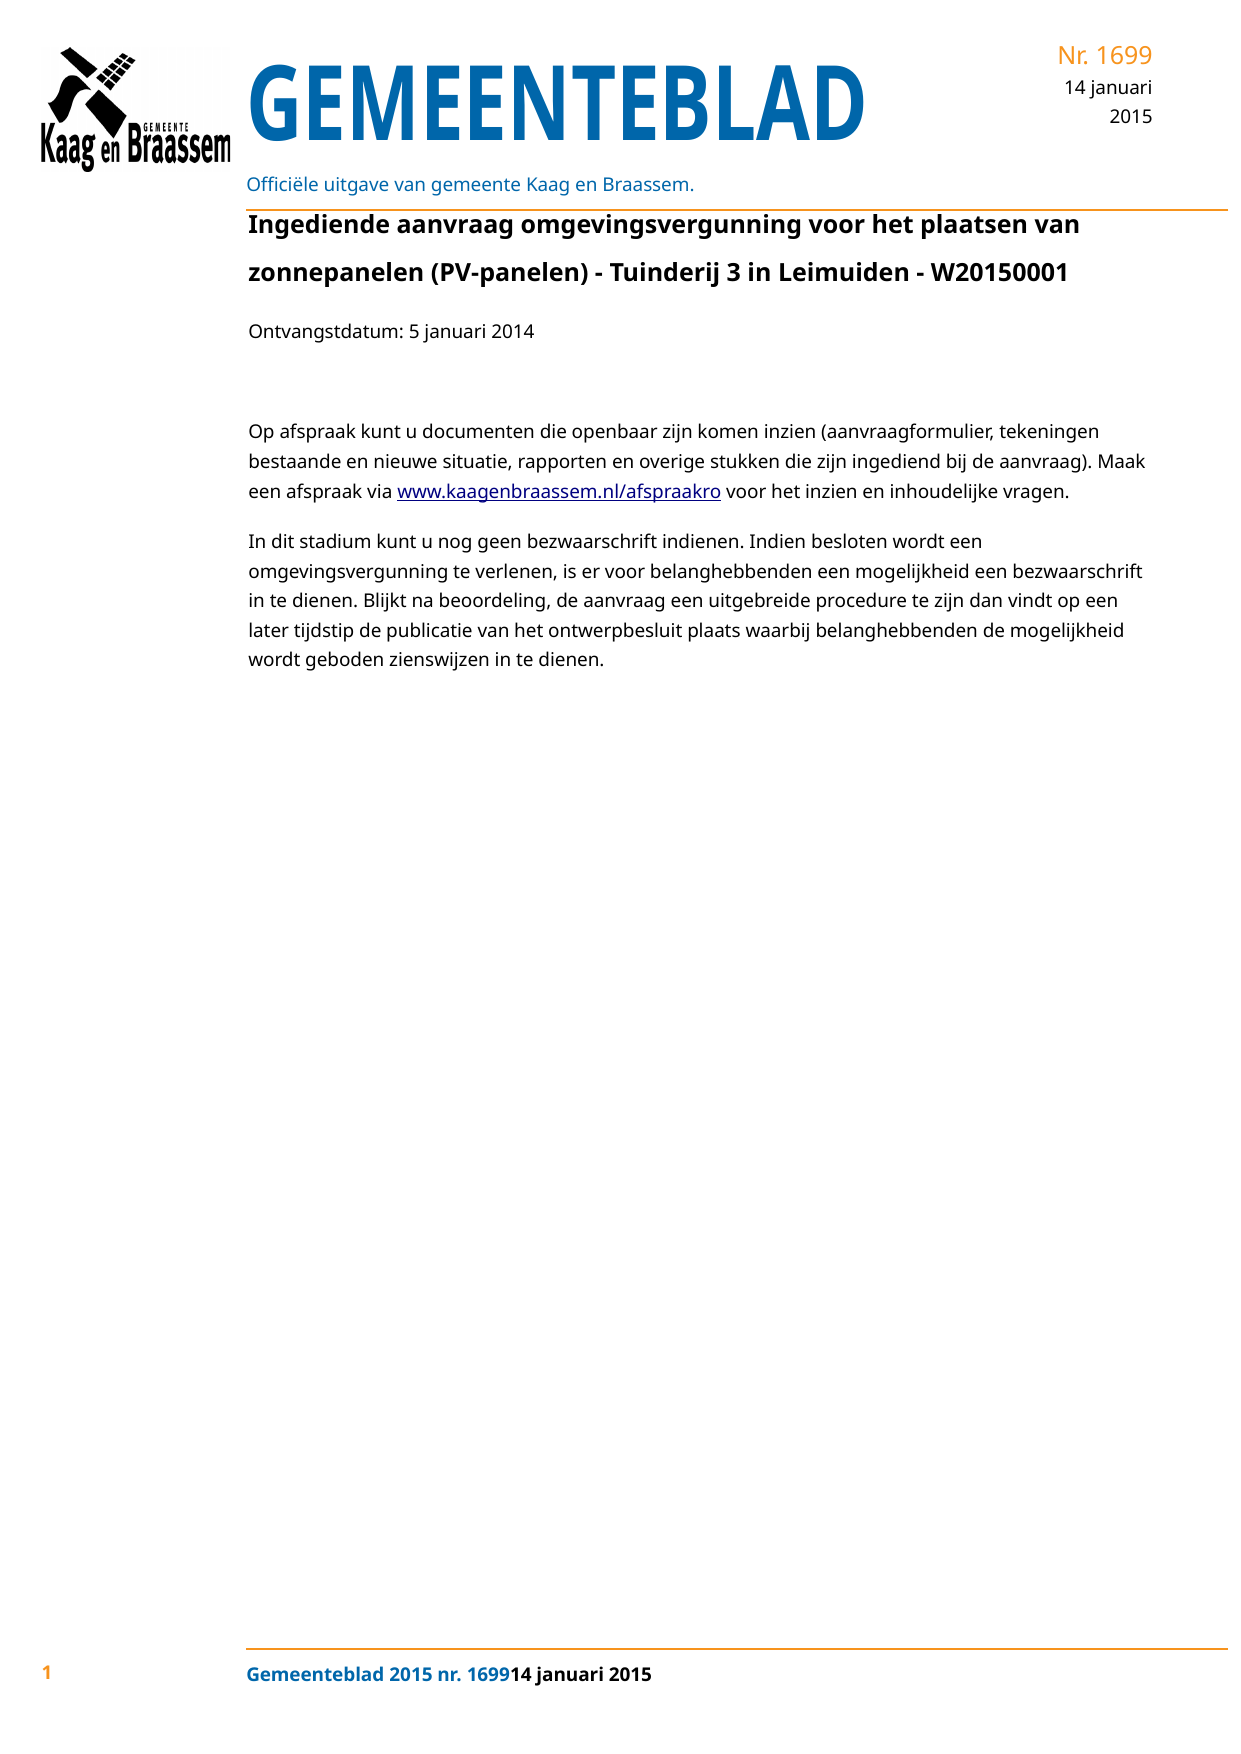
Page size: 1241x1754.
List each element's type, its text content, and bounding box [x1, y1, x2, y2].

text Ontvangstdatum: 5 januari 2014 [248, 318, 1152, 344]
text Op afspraak kunt u documenten die openbaar zijn komen inzien (aanvraagformulier, tekeningen bestaande en nieuwe situatie, rapporten en overige stukken die zijn ingediend bij de aanvraag). Maak een afspraak via www.kaagenbraassem.nl/afspraakro voor het inzien en inhoudelijke vragen. [248, 419, 1152, 504]
text Ingediende aanvraag omgevingsvergunning voor het plaatsen van zonnepanelen (PV-panelen) - Tuinderij 3 in Leimuiden - W20150001 [248, 211, 1152, 288]
text In dit stadium kunt u nog geen bezwaarschrift indienen. Indien besloten wordt een omgevingsvergunning te verlenen, is er voor belanghebbenden een mogelijkheid een bezwaarschrift in te dienen. Blijkt na beoordeling, de aanvraag een uitgebreide procedure te zijn dan vindt op een later tijdstip de publicatie van het ontwerpbesluit plaats waarbij belanghebbenden de mogelijkheid wordt geboden zienswijzen in te dienen. [248, 528, 1152, 672]
picture [41, 47, 231, 172]
